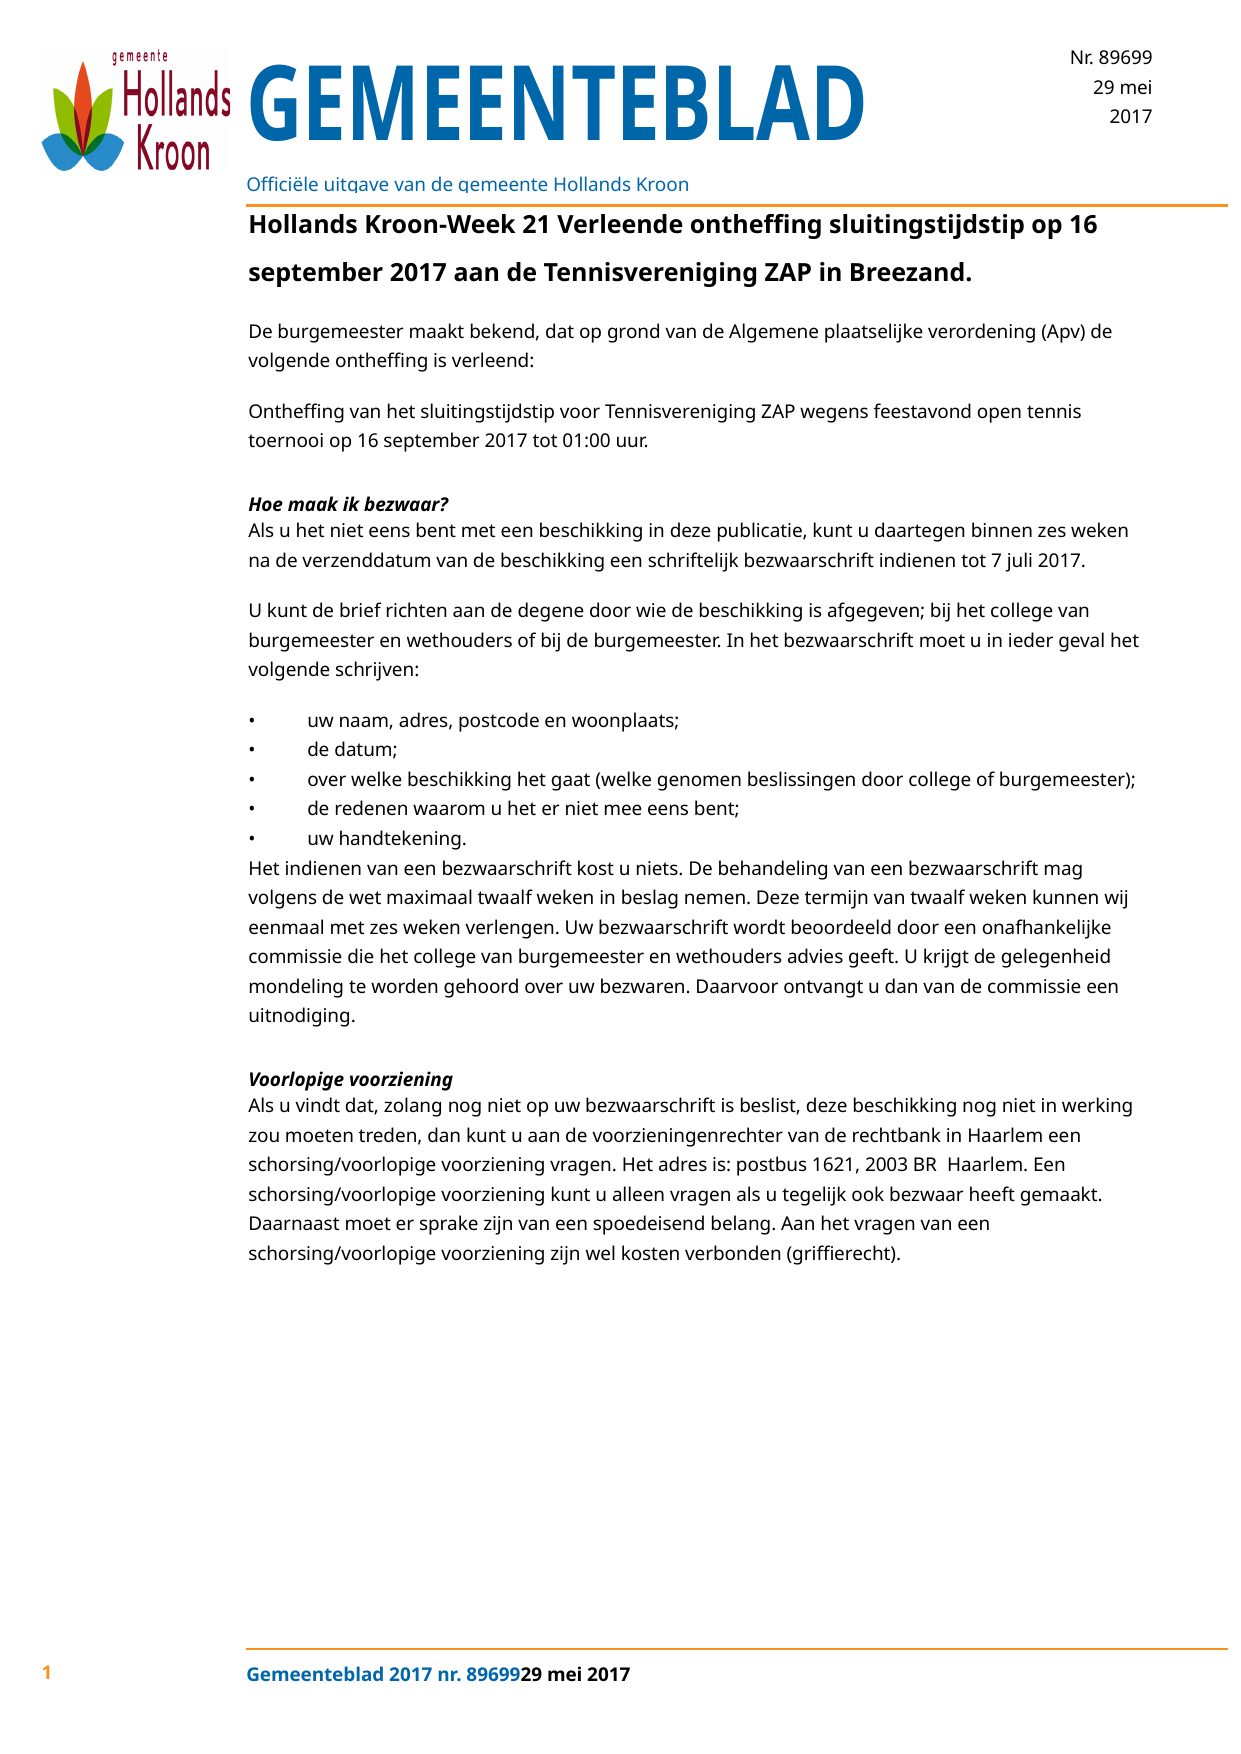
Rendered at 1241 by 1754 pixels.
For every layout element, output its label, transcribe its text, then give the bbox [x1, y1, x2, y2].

text Als u het niet eens bent met een beschikking in deze publicatie, kunt u daartegen binnen zes weken na de verzenddatum van de beschikking een schriftelijk bezwaarschrift indienen tot 7 juli 2017. [248, 517, 1152, 572]
text Het indienen van een bezwaarschrift kost u niets. De behandeling van een bezwaarschrift mag volgens de wet maximaal twaalf weken in beslag nemen. Deze termijn van twaalf weken kunnen wij eenmaal met zes weken verlengen. Uw bezwaarschrift wordt beoordeeld door een onafhankelijke commissie die het college van burgemeester en wethouders advies geeft. U krijgt de gelegenheid mondeling te worden gehoord over uw bezwaren. Daarvoor ontvangt u dan van de commissie een uitnodiging. [248, 855, 1152, 1028]
list de datum; [248, 736, 1152, 762]
picture [41, 47, 231, 172]
list de redenen waarom u het er niet mee eens bent; [248, 796, 1152, 821]
text De burgemeester maakt bekend, dat op grond van de Algemene plaatselijke verordening (Apv) de volgende ontheffing is verleend: [248, 318, 1152, 373]
text U kunt de brief richten aan de degene door wie de beschikking is afgegeven; bij het college van burgemeester en wethouders of bij de burgemeester. In het bezwaarschrift moet u in ieder geval het volgende schrijven: [248, 597, 1152, 682]
list uw naam, adres, postcode en woonplaats; [248, 707, 1152, 732]
text Voorlopige voorziening [248, 1067, 1152, 1092]
text Hoe maak ik bezwaar? [248, 491, 1152, 517]
text Als u vindt dat, zolang nog niet op uw bezwaarschrift is beslist, deze beschikking nog niet in werking zou moeten treden, dan kunt u aan de voorzieningenrechter van de rechtbank in Haarlem een schorsing/voorlopige voorziening vragen. Het adres is: postbus 1621, 2003 BR Haarlem. Een schorsing/voorlopige voorziening kunt u alleen vragen als u tegelijk ook bezwaar heeft gemaakt. Daarnaast moet er sprake zijn van een spoedeisend belang. Aan het vragen van een schorsing/voorlopige voorziening zijn wel kosten verbonden (griffierecht). [248, 1092, 1152, 1266]
text Hollands Kroon-Week 21 Verleende ontheffing sluitingstijdstip op 16 september 2017 aan de Tennisvereniging ZAP in Breezand. [248, 207, 1152, 288]
list uw handtekening. [248, 825, 1152, 851]
text Ontheffing van het sluitingstijdstip voor Tennisvereniging ZAP wegens feestavond open tennis toernooi op 16 september 2017 tot 01:00 uur. [248, 398, 1152, 453]
list over welke beschikking het gaat (welke genomen beslissingen door college of burgemeester); [248, 766, 1152, 792]
